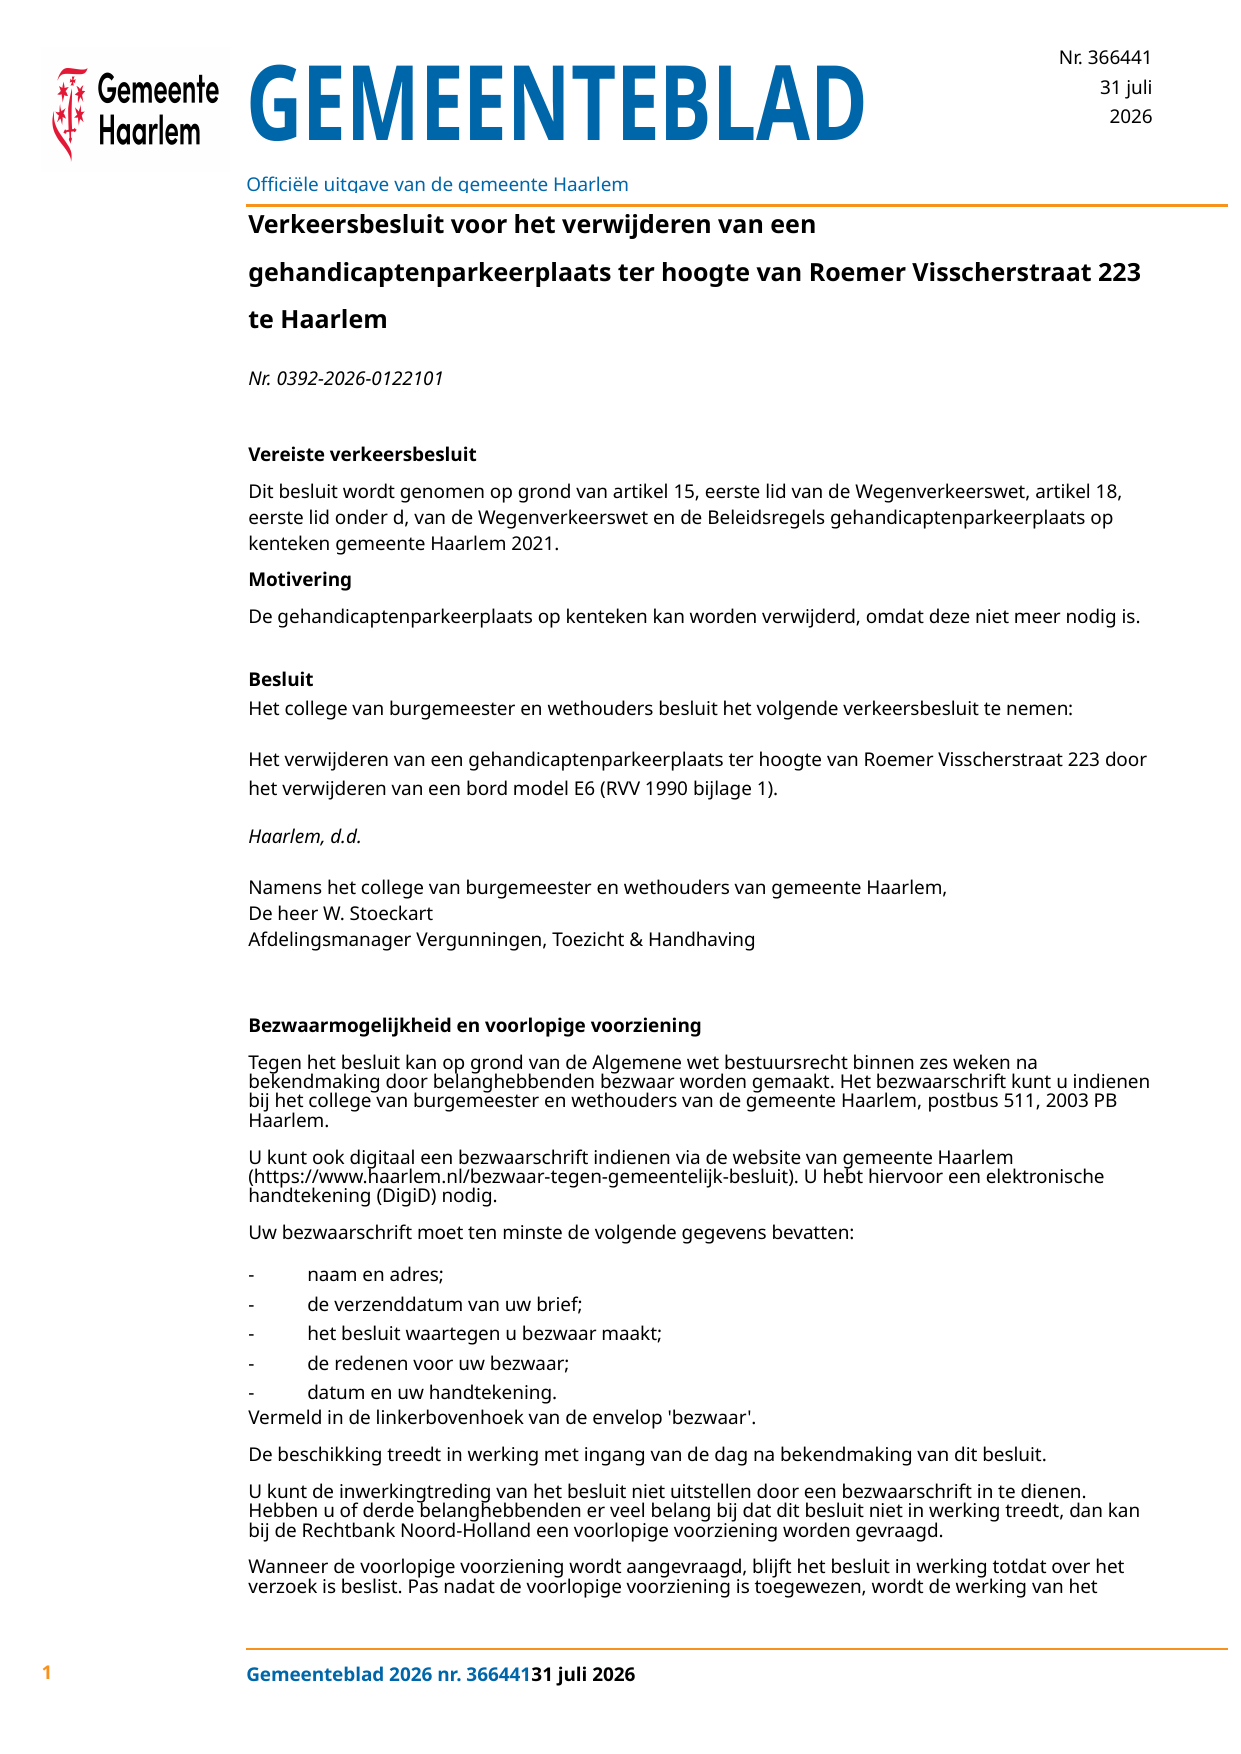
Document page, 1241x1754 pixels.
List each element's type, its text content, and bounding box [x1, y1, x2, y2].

list datum en uw handtekening. [248, 1379, 1152, 1405]
text U kunt de inwerkingtreding van het besluit niet uitstellen door een bezwaarschrift in te dienen. Hebben u of derde belanghebbenden er veel belang bij dat dit besluit niet in werking treedt, dan kan bij de Rechtbank Noord-Holland een voorlopige voorziening worden gevraagd. [248, 1483, 1152, 1541]
text Het verwijderen van een gehandicaptenparkeerplaats ter hoogte van Roemer Visscherstraat 223 door het verwijderen van een bord model E6 (RVV 1990 bijlage 1). [248, 746, 1152, 801]
list het besluit waartegen u bezwaar maakt; [248, 1320, 1152, 1346]
text Vermeld in de linkerbovenhoek van de envelop 'bezwaar'. [248, 1409, 1152, 1428]
text De heer W. Stoeckart [248, 900, 1152, 926]
list de redenen voor uw bezwaar; [248, 1350, 1152, 1376]
list naam en adres; [248, 1261, 1152, 1287]
text Dit besluit wordt genomen op grond van artikel 15, eerste lid van de Wegenverkeerswet, artikel 18, eerste lid onder d, van de Wegenverkeerswet en de Beleidsregels gehandicaptenparkeerplaats op kenteken gemeente Haarlem 2021. [248, 478, 1152, 555]
text Afdelingsmanager Vergunningen, Toezicht & Handhaving [248, 926, 1152, 952]
text U kunt ook digitaal een bezwaarschrift indienen via de website van gemeente Haarlem (https://www.haarlem.nl/bezwaar-tegen-gemeentelijk-besluit). U hebt hiervoor een elektronische handtekening (DigiD) nodig. [248, 1149, 1152, 1206]
text Nr. 0392-2026-0122101 [248, 366, 1152, 391]
text Besluit [248, 666, 1152, 691]
text Verkeersbesluit voor het verwijderen van een gehandicaptenparkeerplaats ter hoogte van Roemer Visscherstraat 223 te Haarlem [248, 207, 1152, 336]
text Namens het college van burgemeester en wethouders van gemeente Haarlem, [248, 874, 1152, 900]
text Motivering [248, 566, 1152, 592]
text Het college van burgemeester en wethouders besluit het volgende verkeersbesluit te nemen: [248, 695, 1152, 721]
text De beschikking treedt in werking met ingang van de dag na bekendmaking van dit besluit. [248, 1446, 1152, 1465]
text De gehandicaptenparkeerplaats op kenteken kan worden verwijderd, omdat deze niet meer nodig is. [248, 603, 1152, 629]
picture [41, 47, 231, 172]
text Bezwaarmogelijkheid en voorlopige voorziening [248, 1017, 1152, 1036]
text Wanneer de voorlopige voorziening wordt aangevraagd, blijft het besluit in werking totdat over het verzoek is beslist. Pas nadat de voorlopige voorziening is toegewezen, wordt de werking van het [248, 1558, 1152, 1597]
text Vereiste verkeersbesluit [248, 442, 1152, 467]
text Haarlem, d.d. [248, 823, 1152, 849]
list de verzenddatum van uw brief; [248, 1291, 1152, 1316]
text Tegen het besluit kan op grond van de Algemene wet bestuursrecht binnen zes weken na bekendmaking door belanghebbenden bezwaar worden gemaakt. Het bezwaarschrift kunt u indienen bij het college van burgemeester en wethouders van de gemeente Haarlem, postbus 511, 2003 PB Haarlem. [248, 1054, 1152, 1131]
text Uw bezwaarschrift moet ten minste de volgende gegevens bevatten: [248, 1224, 1152, 1243]
